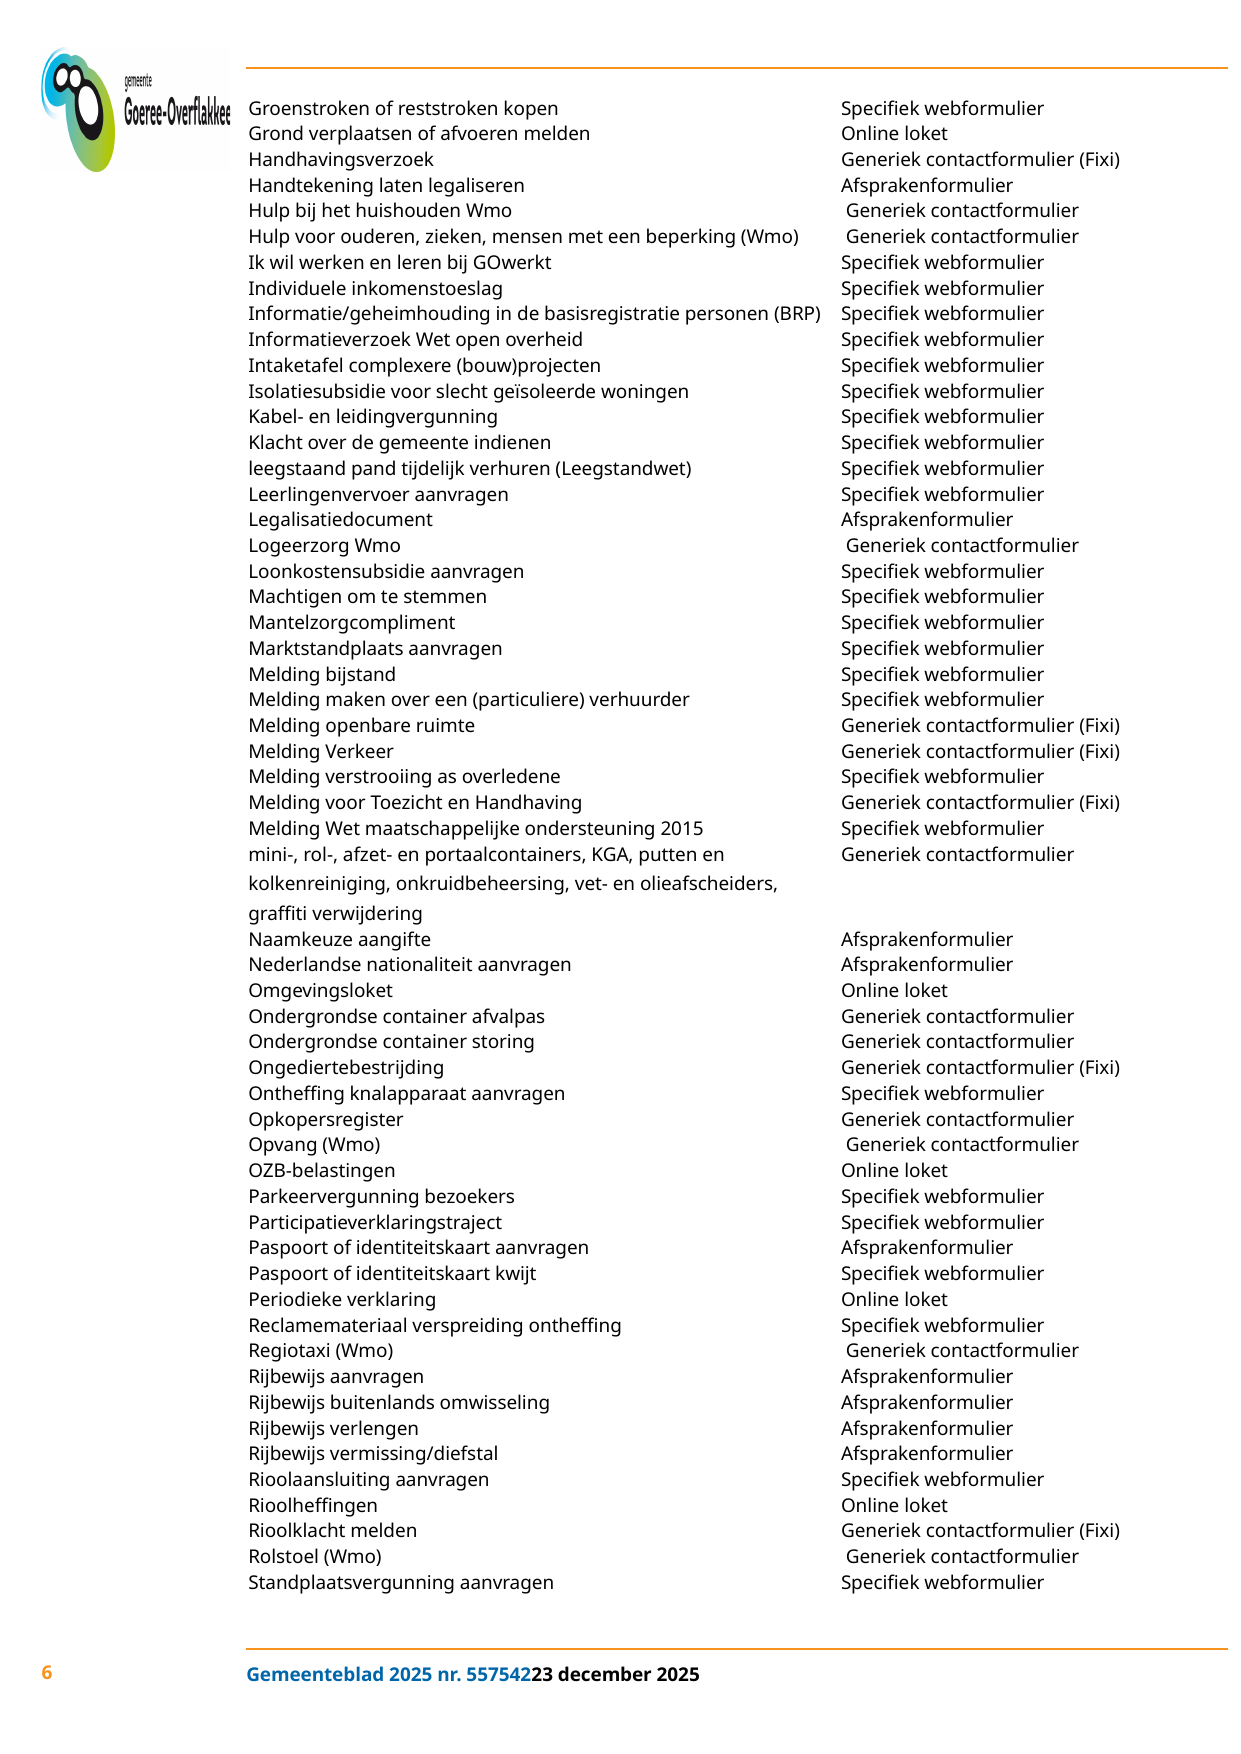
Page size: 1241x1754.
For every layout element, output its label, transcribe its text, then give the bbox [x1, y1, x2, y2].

table_cell Informatie/geheimhouding in de basisregistratie personen (BRP) [248, 301, 841, 326]
table_cell Reclamemateriaal verspreiding ontheffing [248, 1312, 841, 1337]
table_cell Hulp bij het huishouden Wmo [248, 198, 841, 223]
table_cell Rioolheffingen [248, 1492, 841, 1518]
table_cell Melding openbare ruimte [248, 712, 841, 738]
table_cell Online loket [841, 1286, 1152, 1312]
table_cell Specifiek webformulier [841, 1080, 1152, 1106]
table_cell Melding bijstand [248, 661, 841, 687]
table_cell Specifiek webformulier [841, 429, 1152, 455]
table_cell Ondergrondse container storing [248, 1029, 841, 1054]
table_cell mini-, rol-, afzet- en portaalcontainers, KGA, putten en kolkenreiniging, onkruidbeheersing, vet- en olieafscheiders, graffiti verwijdering [248, 841, 841, 926]
table_cell Nederlandse nationaliteit aanvragen [248, 952, 841, 977]
table_cell Specifiek webformulier [841, 609, 1152, 635]
table_cell Afsprakenformulier [841, 1415, 1152, 1440]
table_cell Leerlingenvervoer aanvragen [248, 481, 841, 506]
table_cell Generiek contactformulier [841, 1003, 1152, 1029]
table_cell Afsprakenformulier [841, 172, 1152, 198]
table_cell Specifiek webformulier [841, 378, 1152, 403]
table_cell Informatieverzoek Wet open overheid [248, 326, 841, 352]
table_cell Generiek contactformulier [841, 1543, 1152, 1569]
table_cell Marktstandplaats aanvragen [248, 635, 841, 661]
table_cell Specifiek webformulier [841, 404, 1152, 429]
picture [41, 47, 231, 172]
table_cell Generiek contactformulier [841, 1338, 1152, 1363]
table_cell Groenstroken of reststroken kopen [248, 95, 841, 121]
table_cell Rioolaansluiting aanvragen [248, 1466, 841, 1492]
table_cell Melding maken over een (particuliere) verhuurder [248, 687, 841, 712]
table_cell Paspoort of identiteitskaart kwijt [248, 1260, 841, 1286]
table_cell Ongediertebestrijding [248, 1055, 841, 1080]
table_cell Rijbewijs vermissing/diefstal [248, 1440, 841, 1466]
table_cell Specifiek webformulier [841, 1260, 1152, 1286]
table_cell Opvang (Wmo) [248, 1132, 841, 1157]
table_cell Parkeervergunning bezoekers [248, 1183, 841, 1209]
table_cell Specifiek webformulier [841, 1312, 1152, 1337]
table_cell Generiek contactformulier (Fixi) [841, 790, 1152, 815]
table_cell Afsprakenformulier [841, 506, 1152, 532]
table_cell Machtigen om te stemmen [248, 584, 841, 609]
table_cell Specifiek webformulier [841, 558, 1152, 584]
table_cell Afsprakenformulier [841, 1235, 1152, 1260]
table_cell Afsprakenformulier [841, 1440, 1152, 1466]
table_cell Melding Wet maatschappelijke ondersteuning 2015 [248, 815, 841, 841]
table_cell Generiek contactformulier (Fixi) [841, 1055, 1152, 1080]
table_cell Participatieverklaringstraject [248, 1209, 841, 1234]
table_cell Generiek contactformulier [841, 532, 1152, 558]
table_cell Specifiek webformulier [841, 764, 1152, 789]
table_cell Naamkeuze aangifte [248, 926, 841, 952]
table_cell Generiek contactformulier (Fixi) [841, 712, 1152, 738]
table_cell Hulp voor ouderen, zieken, mensen met een beperking (Wmo) [248, 224, 841, 249]
table_cell Specifiek webformulier [841, 584, 1152, 609]
table_cell Specifiek webformulier [841, 301, 1152, 326]
table_cell Grond verplaatsen of afvoeren melden [248, 121, 841, 146]
table_cell Handhavingsverzoek [248, 146, 841, 172]
table_cell Generiek contactformulier [841, 1106, 1152, 1132]
table_cell leegstaand pand tijdelijk verhuren (Leegstandwet) [248, 455, 841, 481]
table_cell Melding Verkeer [248, 738, 841, 764]
table_cell Generiek contactformulier (Fixi) [841, 1518, 1152, 1543]
table_cell Specifiek webformulier [841, 1466, 1152, 1492]
table_cell Specifiek webformulier [841, 1209, 1152, 1234]
table_cell Handtekening laten legaliseren [248, 172, 841, 198]
table_cell Paspoort of identiteitskaart aanvragen [248, 1235, 841, 1260]
table_cell Online loket [841, 1492, 1152, 1518]
table_cell Ik wil werken en leren bij GOwerkt [248, 249, 841, 275]
table_cell Specifiek webformulier [841, 1183, 1152, 1209]
table_cell Generiek contactformulier [841, 1132, 1152, 1157]
table_cell Omgevingsloket [248, 977, 841, 1003]
table_cell Specifiek webformulier [841, 249, 1152, 275]
table_cell Rijbewijs aanvragen [248, 1363, 841, 1389]
table_cell Individuele inkomenstoeslag [248, 275, 841, 301]
table_cell Specifiek webformulier [841, 661, 1152, 687]
table_cell Mantelzorgcompliment [248, 609, 841, 635]
table_cell Specifiek webformulier [841, 635, 1152, 661]
table_cell Isolatiesubsidie voor slecht geïsoleerde woningen [248, 378, 841, 403]
table_cell Specifiek webformulier [841, 815, 1152, 841]
table_cell OZB-belastingen [248, 1158, 841, 1183]
table_cell Online loket [841, 1158, 1152, 1183]
table_cell Melding verstrooiing as overledene [248, 764, 841, 789]
table_cell Intaketafel complexere (bouw)projecten [248, 352, 841, 378]
table_cell Rioolklacht melden [248, 1518, 841, 1543]
table_cell Regiotaxi (Wmo) [248, 1338, 841, 1363]
table_cell Generiek contactformulier [841, 1029, 1152, 1054]
table_cell Afsprakenformulier [841, 952, 1152, 977]
table_cell Klacht over de gemeente indienen [248, 429, 841, 455]
table_cell Afsprakenformulier [841, 926, 1152, 952]
table_cell Kabel- en leidingvergunning [248, 404, 841, 429]
table_cell Opkopersregister [248, 1106, 841, 1132]
table_cell Afsprakenformulier [841, 1363, 1152, 1389]
table_cell Rijbewijs buitenlands omwisseling [248, 1389, 841, 1415]
table_cell Online loket [841, 977, 1152, 1003]
table_cell Generiek contactformulier [841, 198, 1152, 223]
table_cell Specifiek webformulier [841, 95, 1152, 121]
table_cell Generiek contactformulier [841, 841, 1152, 926]
table_cell Legalisatiedocument [248, 506, 841, 532]
table_cell Loonkostensubsidie aanvragen [248, 558, 841, 584]
table_cell Specifiek webformulier [841, 687, 1152, 712]
table_cell Specifiek webformulier [841, 481, 1152, 506]
table_cell Online loket [841, 121, 1152, 146]
table_cell Specifiek webformulier [841, 326, 1152, 352]
table_cell Melding voor Toezicht en Handhaving [248, 790, 841, 815]
table_cell Rolstoel (Wmo) [248, 1543, 841, 1569]
table_cell Generiek contactformulier (Fixi) [841, 146, 1152, 172]
table_cell Ondergrondse container afvalpas [248, 1003, 841, 1029]
table_cell Logeerzorg Wmo [248, 532, 841, 558]
table_cell Specifiek webformulier [841, 1569, 1152, 1595]
table_cell Generiek contactformulier [841, 224, 1152, 249]
table_cell Specifiek webformulier [841, 352, 1152, 378]
table_cell Standplaatsvergunning aanvragen [248, 1569, 841, 1595]
table_cell Specifiek webformulier [841, 455, 1152, 481]
table_cell Afsprakenformulier [841, 1389, 1152, 1415]
table_cell Generiek contactformulier (Fixi) [841, 738, 1152, 764]
table_cell Periodieke verklaring [248, 1286, 841, 1312]
table_cell Specifiek webformulier [841, 275, 1152, 301]
table_cell Ontheffing knalapparaat aanvragen [248, 1080, 841, 1106]
table_cell Rijbewijs verlengen [248, 1415, 841, 1440]
